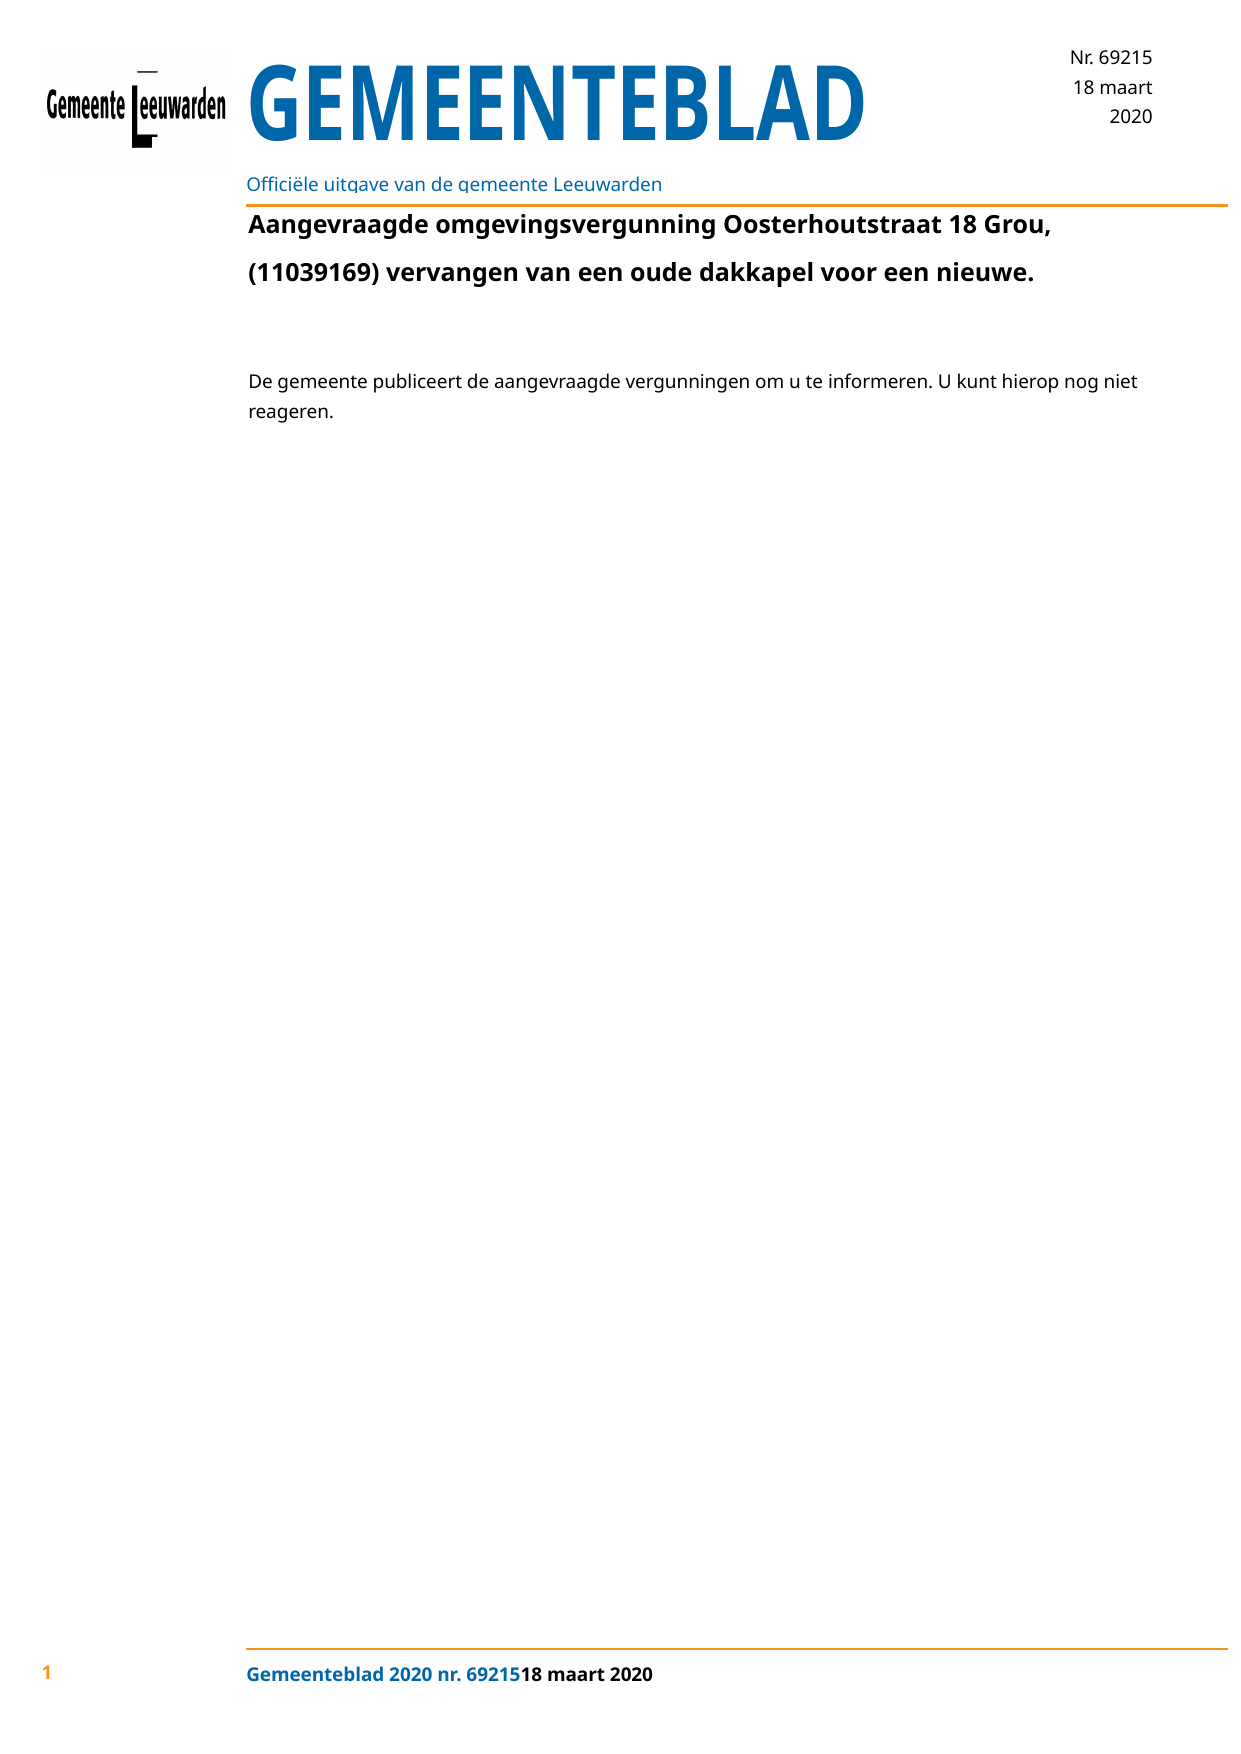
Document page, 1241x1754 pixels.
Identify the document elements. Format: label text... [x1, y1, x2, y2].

text Aangevraagde omgevingsvergunning Oosterhoutstraat 18 Grou, (11039169) vervangen van een oude dakkapel voor een nieuwe. [248, 207, 1152, 288]
picture [41, 47, 231, 172]
text De gemeente publiceert de aangevraagde vergunningen om u te informeren. U kunt hierop nog niet reageren. [248, 368, 1152, 424]
